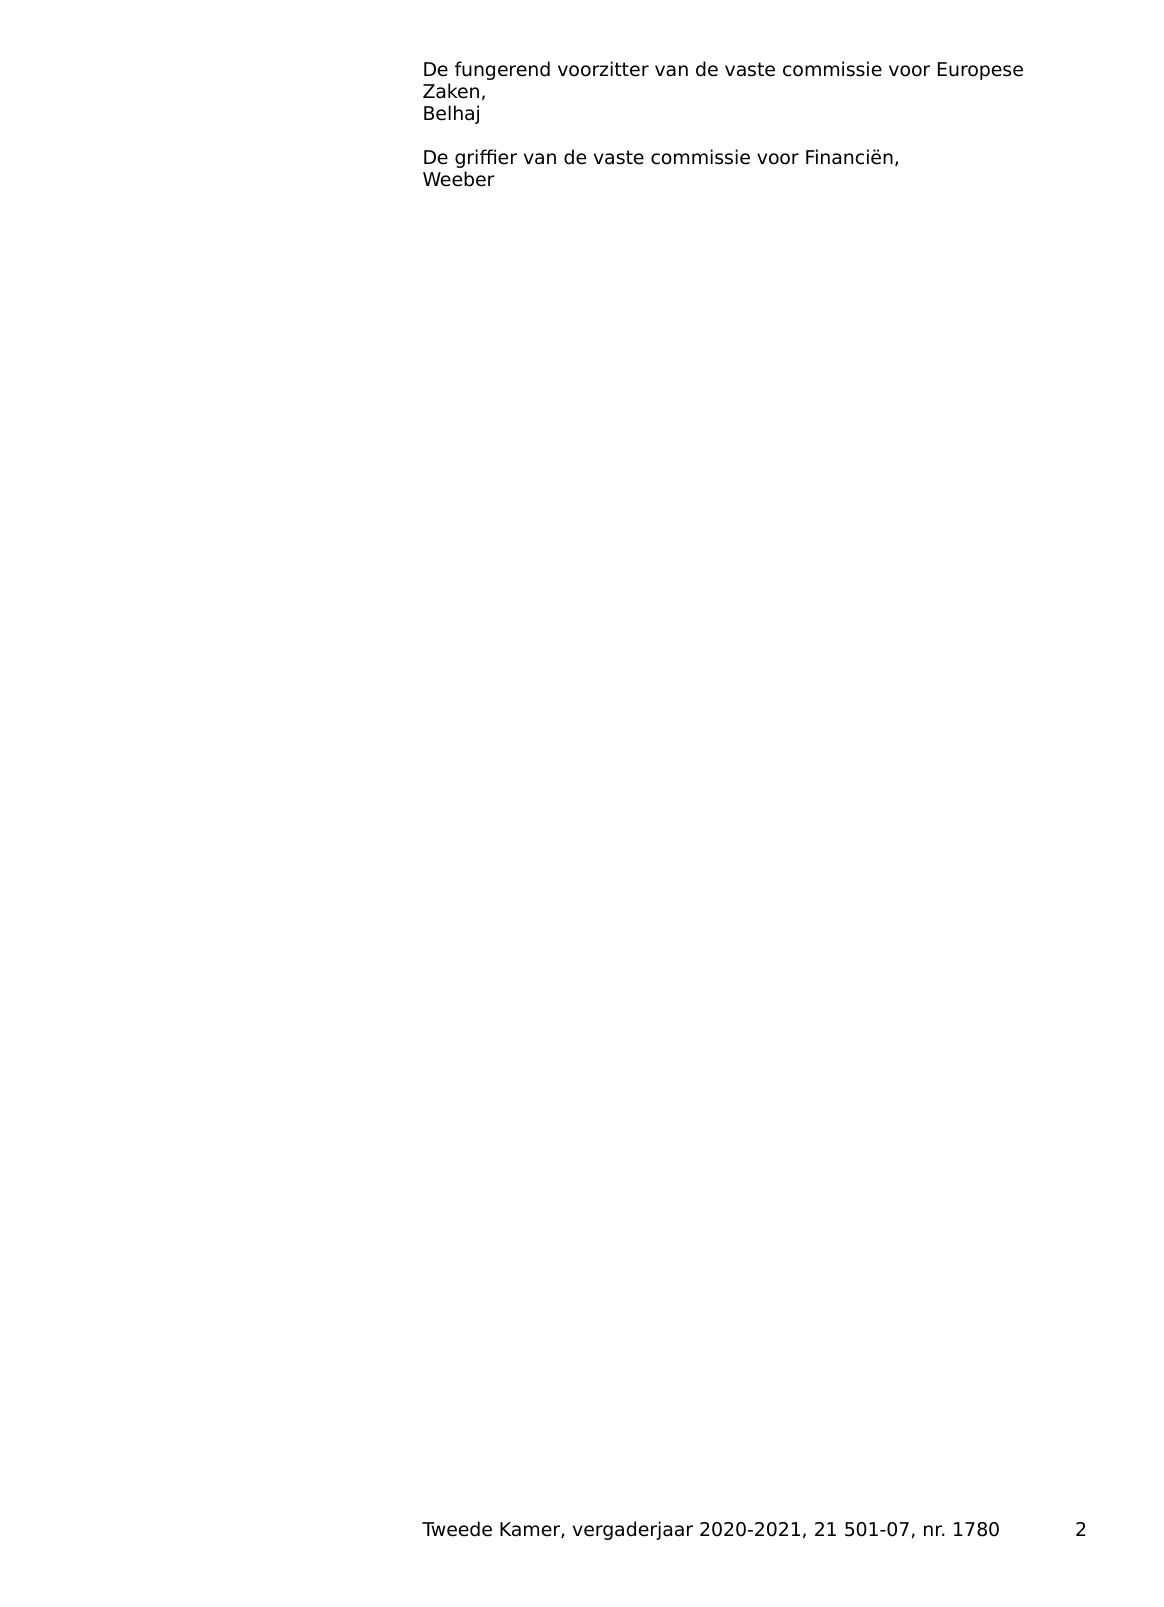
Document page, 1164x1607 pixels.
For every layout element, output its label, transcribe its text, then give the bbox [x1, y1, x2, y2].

text De griffier van de vaste commissie voor Financiën, Weeber [422, 147, 1087, 191]
text De fungerend voorzitter van de vaste commissie voor Europese Zaken, Belhaj [422, 59, 1087, 125]
